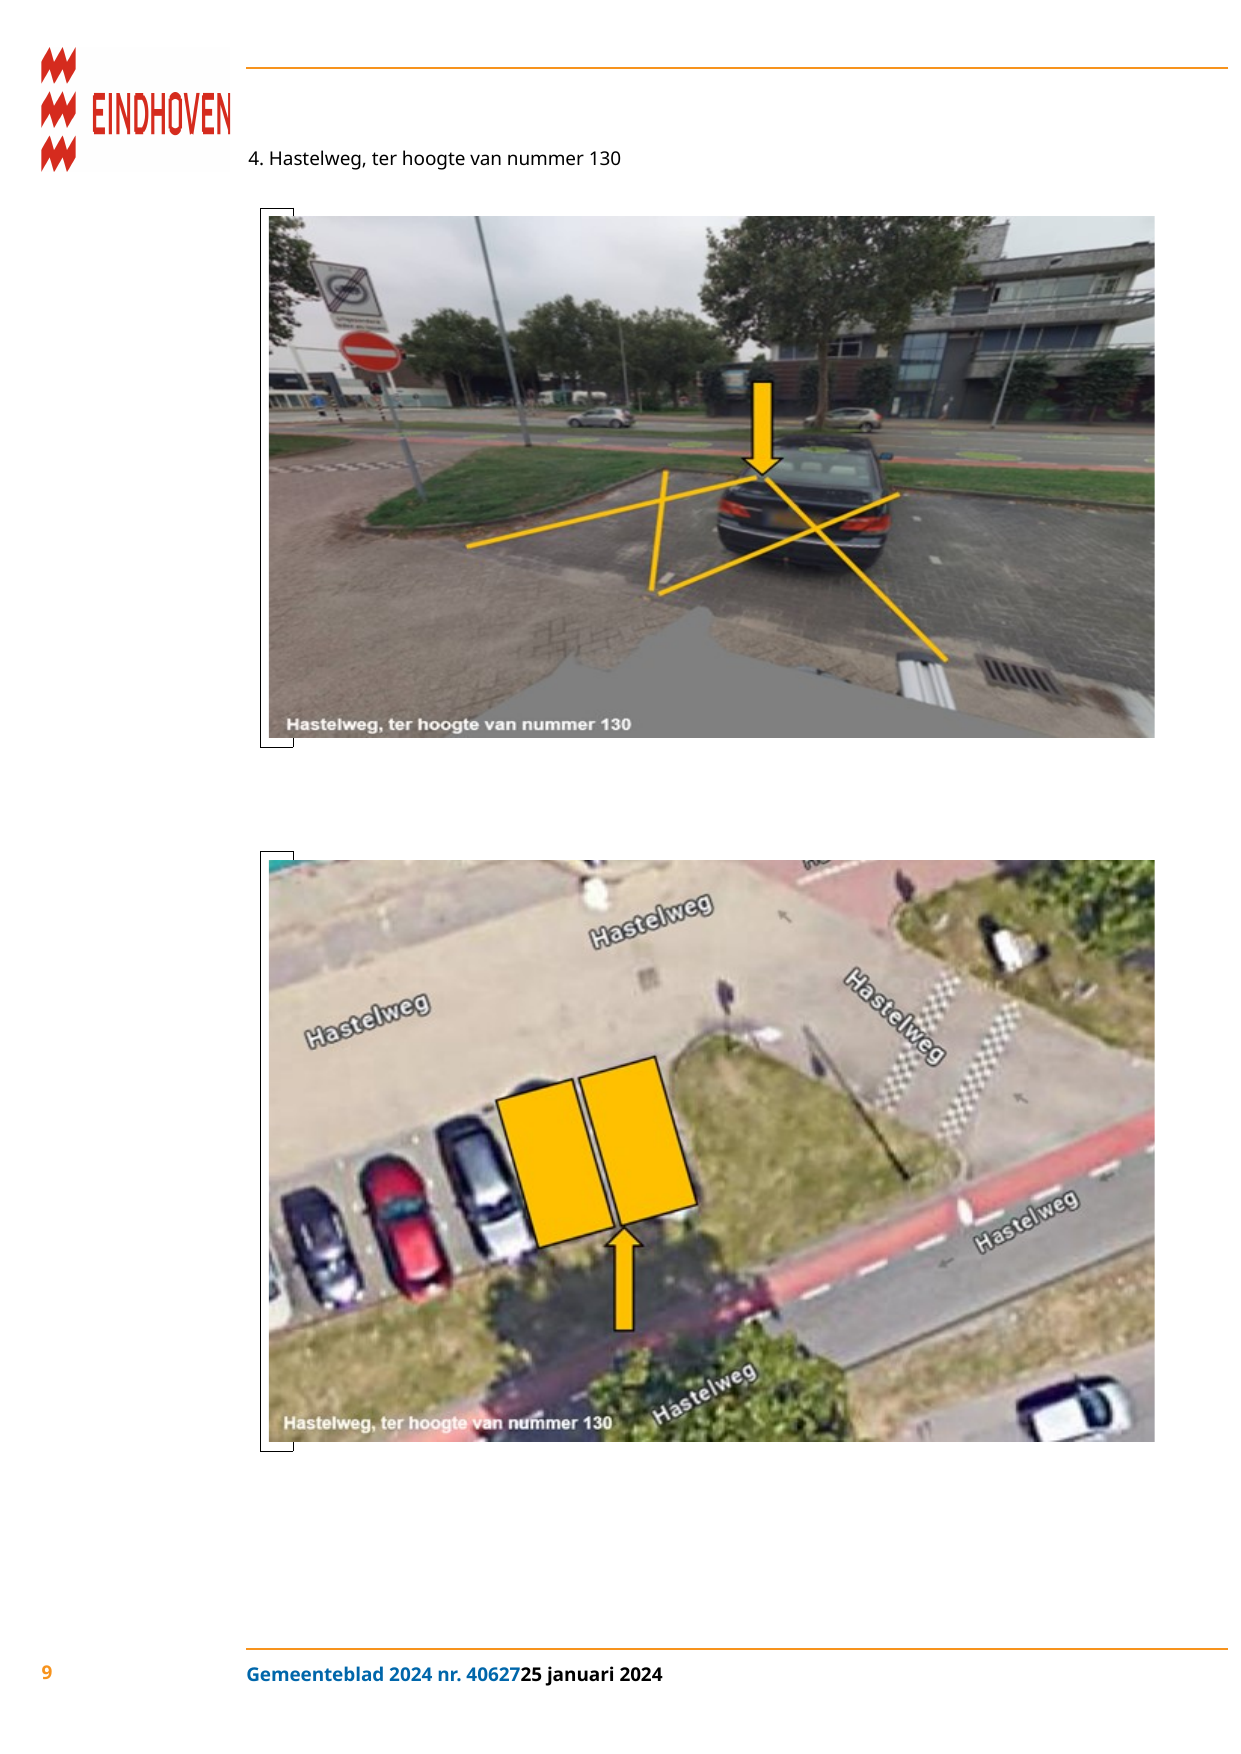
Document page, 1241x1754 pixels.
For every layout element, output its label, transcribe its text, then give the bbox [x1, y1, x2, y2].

text 4. Hastelweg, ter hoogte van nummer 130 [248, 145, 1152, 171]
picture [41, 47, 231, 172]
picture [268, 860, 1155, 1442]
picture [268, 216, 1155, 738]
